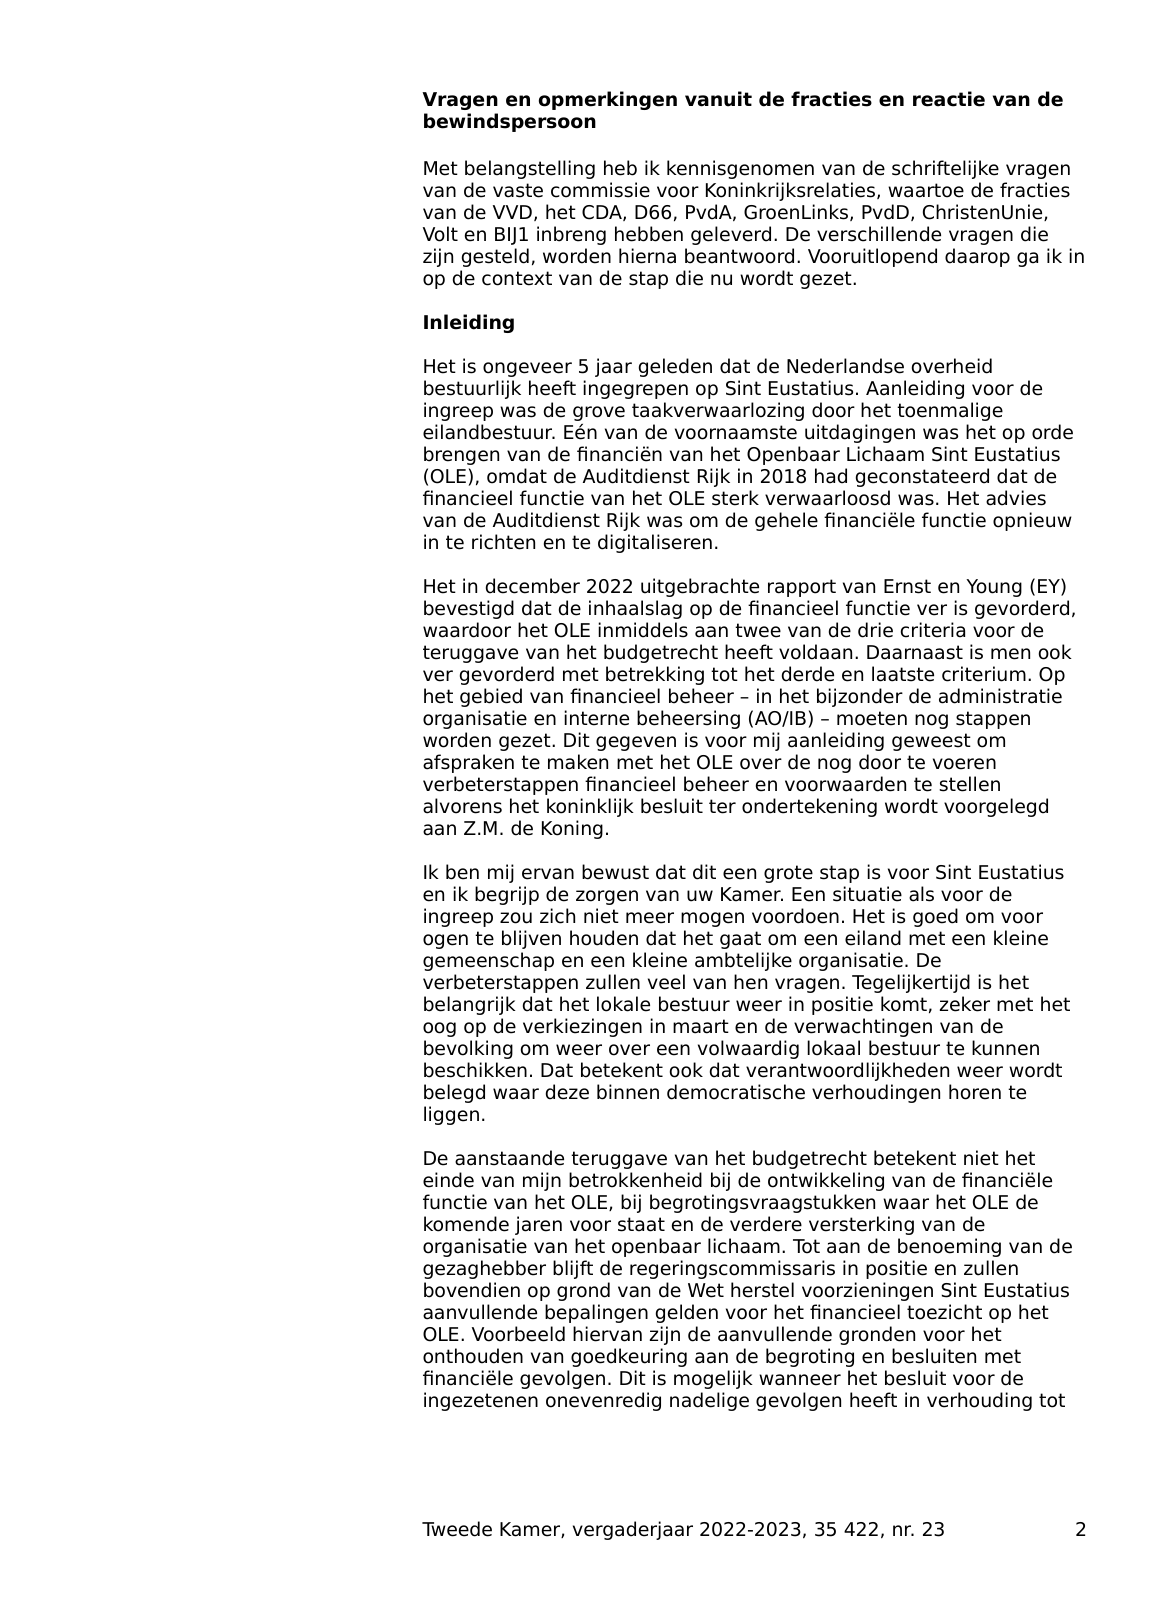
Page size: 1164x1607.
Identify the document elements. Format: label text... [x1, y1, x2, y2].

subtitle Inleiding [422, 312, 1087, 334]
text Het in december 2022 uitgebrachte rapport van Ernst en Young (EY) bevestigd dat de inhaalslag op de financieel functie ver is gevorderd, waardoor het OLE inmiddels aan twee van de drie criteria voor de teruggave van het budgetrecht heeft voldaan. Daarnaast is men ook ver gevorderd met betrekking tot het derde en laatste criterium. Op het gebied van financieel beheer – in het bijzonder de administratie organisatie en interne beheersing (AO/IB) – moeten nog stappen worden gezet. Dit gegeven is voor mij aanleiding geweest om afspraken te maken met het OLE over de nog door te voeren verbeterstappen financieel beheer en voorwaarden te stellen alvorens het koninklijk besluit ter ondertekening wordt voorgelegd aan Z.M. de Koning. [422, 576, 1087, 840]
text Het is ongeveer 5 jaar geleden dat de Nederlandse overheid bestuurlijk heeft ingegrepen op Sint Eustatius. Aanleiding voor de ingreep was de grove taakverwaarlozing door het toenmalige eilandbestuur. Eén van de voornaamste uitdagingen was het op orde brengen van de financiën van het Openbaar Lichaam Sint Eustatius (OLE), omdat de Auditdienst Rijk in 2018 had geconstateerd dat de financieel functie van het OLE sterk verwaarloosd was. Het advies van de Auditdienst Rijk was om de gehele financiële functie opnieuw in te richten en te digitaliseren. [422, 356, 1087, 554]
subtitle Vragen en opmerkingen vanuit de fracties en reactie van de bewindspersoon [422, 89, 1087, 133]
text Ik ben mij ervan bewust dat dit een grote stap is voor Sint Eustatius en ik begrijp de zorgen van uw Kamer. Een situatie als voor de ingreep zou zich niet meer mogen voordoen. Het is goed om voor ogen te blijven houden dat het gaat om een eiland met een kleine gemeenschap en een kleine ambtelijke organisatie. De verbeterstappen zullen veel van hen vragen. Tegelijkertijd is het belangrijk dat het lokale bestuur weer in positie komt, zeker met het oog op de verkiezingen in maart en de verwachtingen van de bevolking om weer over een volwaardig lokaal bestuur te kunnen beschikken. Dat betekent ook dat verantwoordlijkheden weer wordt belegd waar deze binnen democratische verhoudingen horen te liggen. [422, 862, 1087, 1126]
text De aanstaande teruggave van het budgetrecht betekent niet het einde van mijn betrokkenheid bij de ontwikkeling van de financiële functie van het OLE, bij begrotingsvraagstukken waar het OLE de komende jaren voor staat en de verdere versterking van de organisatie van het openbaar lichaam. Tot aan de benoeming van de gezaghebber blijft de regeringscommissaris in positie en zullen bovendien op grond van de Wet herstel voorzieningen Sint Eustatius aanvullende bepalingen gelden voor het financieel toezicht op het OLE. Voorbeeld hiervan zijn de aanvullende gronden voor het onthouden van goedkeuring aan de begroting en besluiten met financiële gevolgen. Dit is mogelijk wanneer het besluit voor de ingezetenen onevenredig nadelige gevolgen heeft in verhouding tot [422, 1148, 1087, 1412]
text Met belangstelling heb ik kennisgenomen van de schriftelijke vragen van de vaste commissie voor Koninkrijksrelaties, waartoe de fracties van de VVD, het CDA, D66, PvdA, GroenLinks, PvdD, ChristenUnie, Volt en BIJ1 inbreng hebben geleverd. De verschillende vragen die zijn gesteld, worden hierna beantwoord. Vooruitlopend daarop ga ik in op de context van de stap die nu wordt gezet. [422, 158, 1087, 290]
